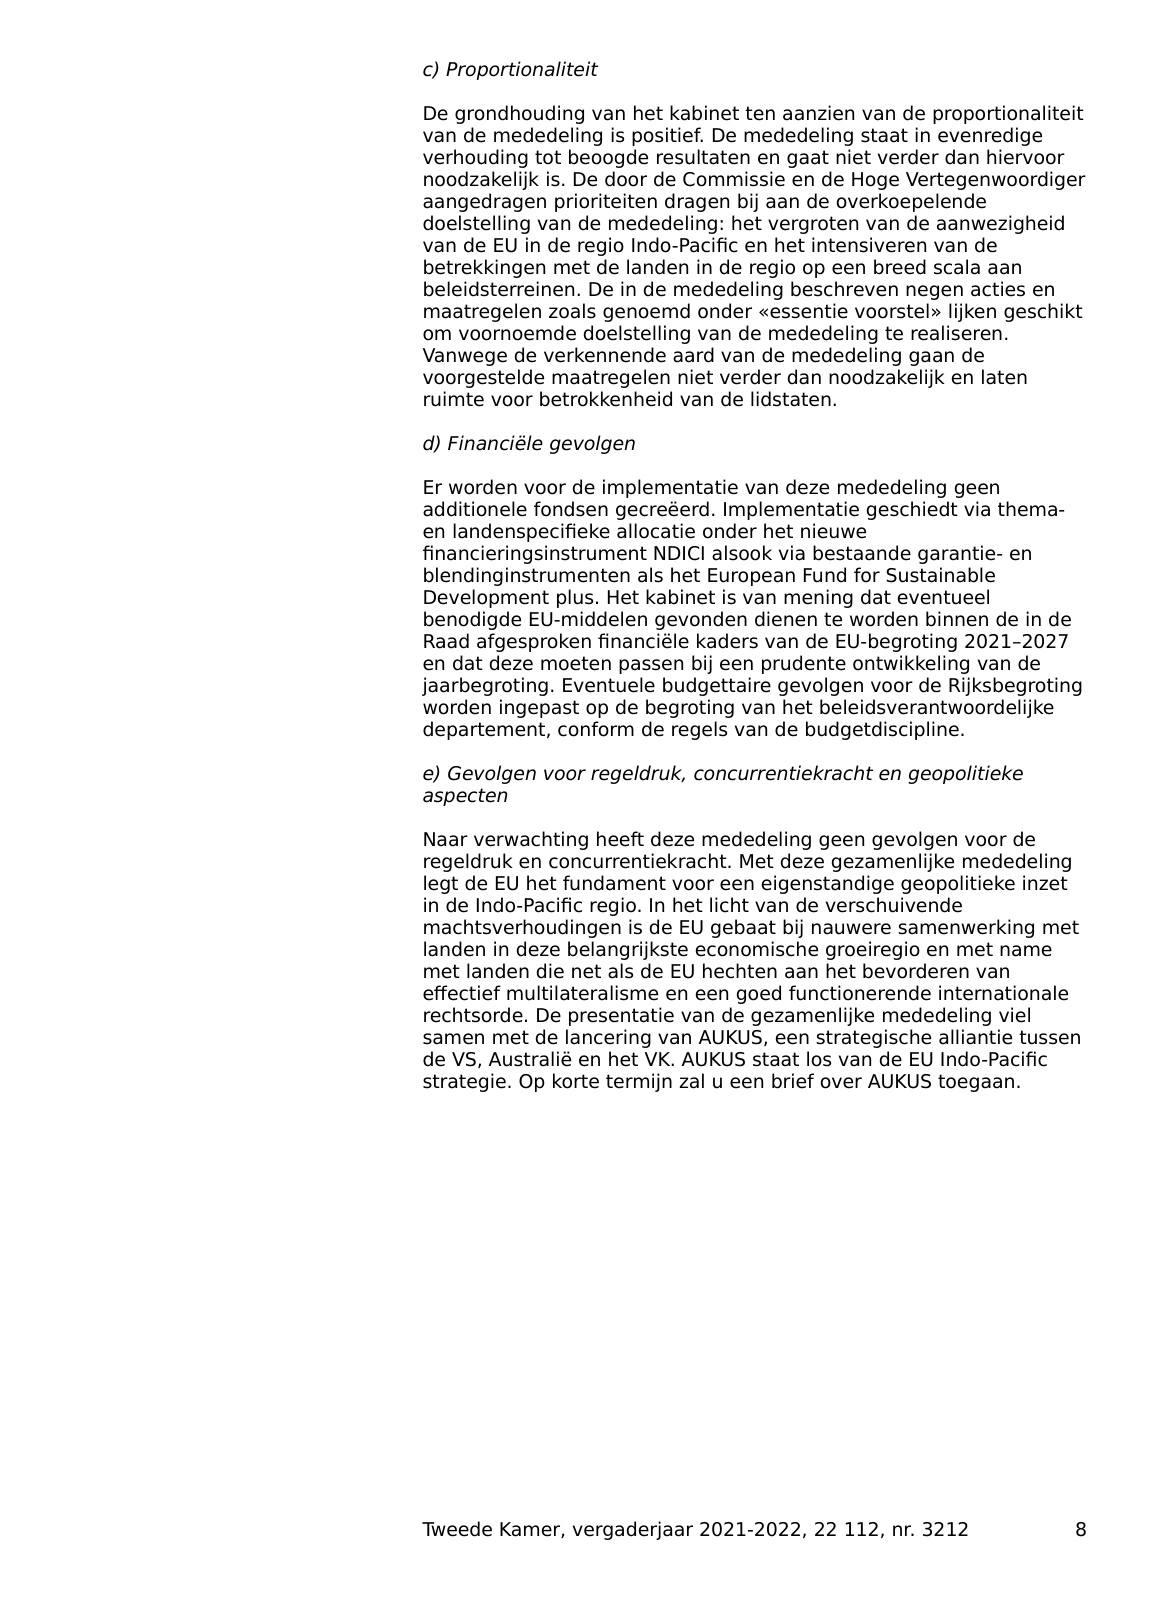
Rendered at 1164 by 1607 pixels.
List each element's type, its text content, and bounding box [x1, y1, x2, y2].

text Er worden voor de implementatie van deze mededeling geen additionele fondsen gecreëerd. Implementatie geschiedt via thema- en landenspecifieke allocatie onder het nieuwe financieringsinstrument NDICI alsook via bestaande garantie- en blendinginstrumenten als het European Fund for Sustainable Development plus. Het kabinet is van mening dat eventueel benodigde EU-middelen gevonden dienen te worden binnen de in de Raad afgesproken financiële kaders van de EU-begroting 2021–2027 en dat deze moeten passen bij een prudente ontwikkeling van de jaarbegroting. Eventuele budgettaire gevolgen voor de Rijksbegroting worden ingepast op de begroting van het beleidsverantwoordelijke departement, conform de regels van de budgetdiscipline. [422, 477, 1087, 741]
subtitle e) Gevolgen voor regeldruk, concurrentiekracht en geopolitieke aspecten [422, 763, 1087, 807]
subtitle c) Proportionaliteit [422, 59, 1087, 81]
subtitle d) Financiële gevolgen [422, 433, 1087, 455]
text Naar verwachting heeft deze mededeling geen gevolgen voor de regeldruk en concurrentiekracht. Met deze gezamenlijke mededeling legt de EU het fundament voor een eigenstandige geopolitieke inzet in de Indo-Pacific regio. In het licht van de verschuivende machtsverhoudingen is de EU gebaat bij nauwere samenwerking met landen in deze belangrijkste economische groeiregio en met name met landen die net als de EU hechten aan het bevorderen van effectief multilateralisme en een goed functionerende internationale rechtsorde. De presentatie van de gezamenlijke mededeling viel samen met de lancering van AUKUS, een strategische alliantie tussen de VS, Australië en het VK. AUKUS staat los van de EU Indo-Pacific strategie. Op korte termijn zal u een brief over AUKUS toegaan. [422, 829, 1087, 1093]
text De grondhouding van het kabinet ten aanzien van de proportionaliteit van de mededeling is positief. De mededeling staat in evenredige verhouding tot beoogde resultaten en gaat niet verder dan hiervoor noodzakelijk is. De door de Commissie en de Hoge Vertegenwoordiger aangedragen prioriteiten dragen bij aan de overkoepelende doelstelling van de mededeling: het vergroten van de aanwezigheid van de EU in de regio Indo-Pacific en het intensiveren van de betrekkingen met de landen in de regio op een breed scala aan beleidsterreinen. De in de mededeling beschreven negen acties en maatregelen zoals genoemd onder «essentie voorstel» lijken geschikt om voornoemde doelstelling van de mededeling te realiseren. Vanwege de verkennende aard van de mededeling gaan de voorgestelde maatregelen niet verder dan noodzakelijk en laten ruimte voor betrokkenheid van de lidstaten. [422, 103, 1087, 411]
